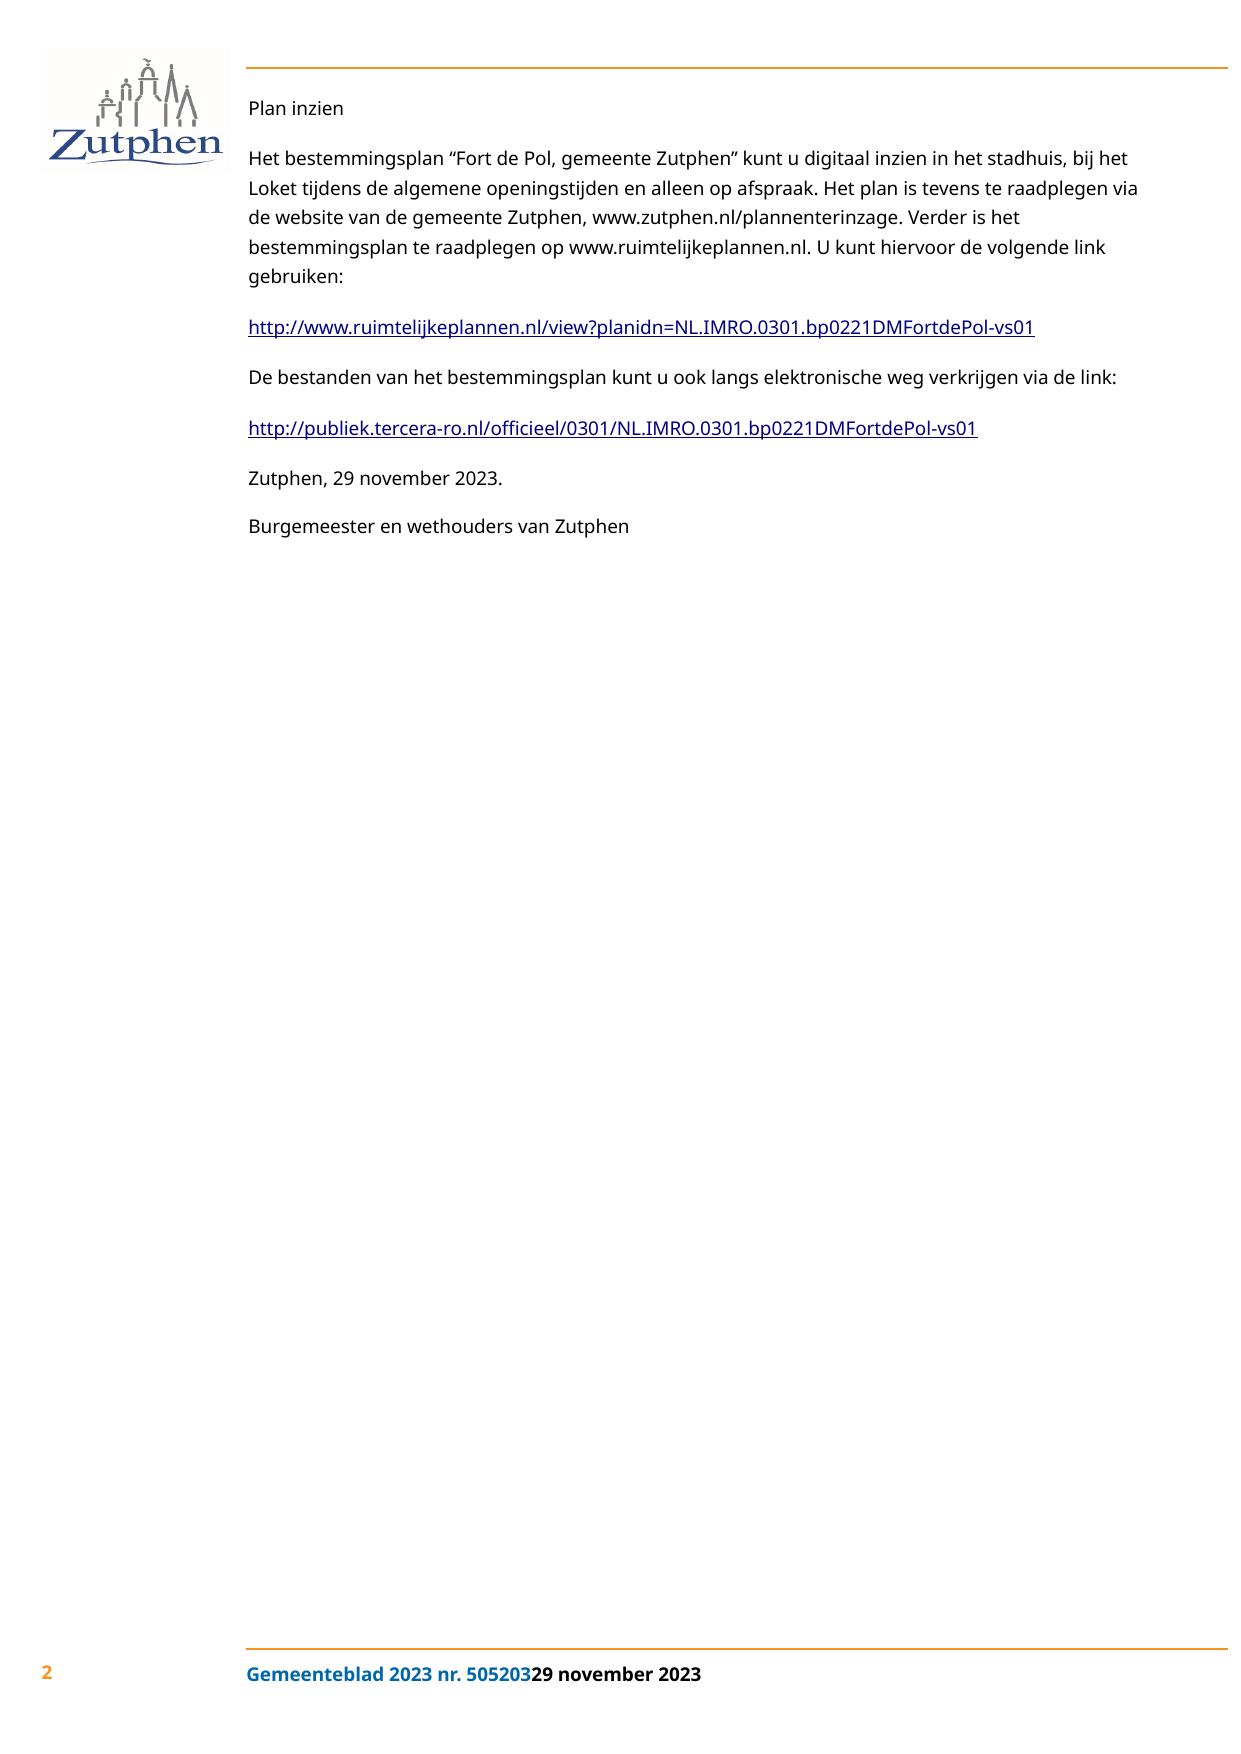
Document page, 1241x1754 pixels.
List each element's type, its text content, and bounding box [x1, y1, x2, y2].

text Het bestemmingsplan “Fort de Pol, gemeente Zutphen” kunt u digitaal inzien in het stadhuis, bij het Loket tijdens de algemene openingstijden en alleen op afspraak. Het plan is tevens te raadplegen via de website van de gemeente Zutphen, www.zutphen.nl/plannenterinzage. Verder is het bestemmingsplan te raadplegen op www.ruimtelijkeplannen.nl. U kunt hiervoor de volgende link gebruiken: [248, 145, 1152, 289]
text Burgemeester en wethouders van Zutphen [248, 513, 1152, 539]
text http://publiek.tercera-ro.nl/officieel/0301/NL.IMRO.0301.bp0221DMFortdePol-vs01 [248, 415, 1152, 441]
text De bestanden van het bestemmingsplan kunt u ook langs elektronische weg verkrijgen via de link: [248, 364, 1152, 390]
picture [41, 47, 231, 172]
text Zutphen, 29 november 2023. [248, 465, 1152, 491]
text Plan inzien [248, 95, 1152, 121]
text http://www.ruimtelijkeplannen.nl/view?planidn=NL.IMRO.0301.bp0221DMFortdePol-vs01 [248, 314, 1152, 340]
